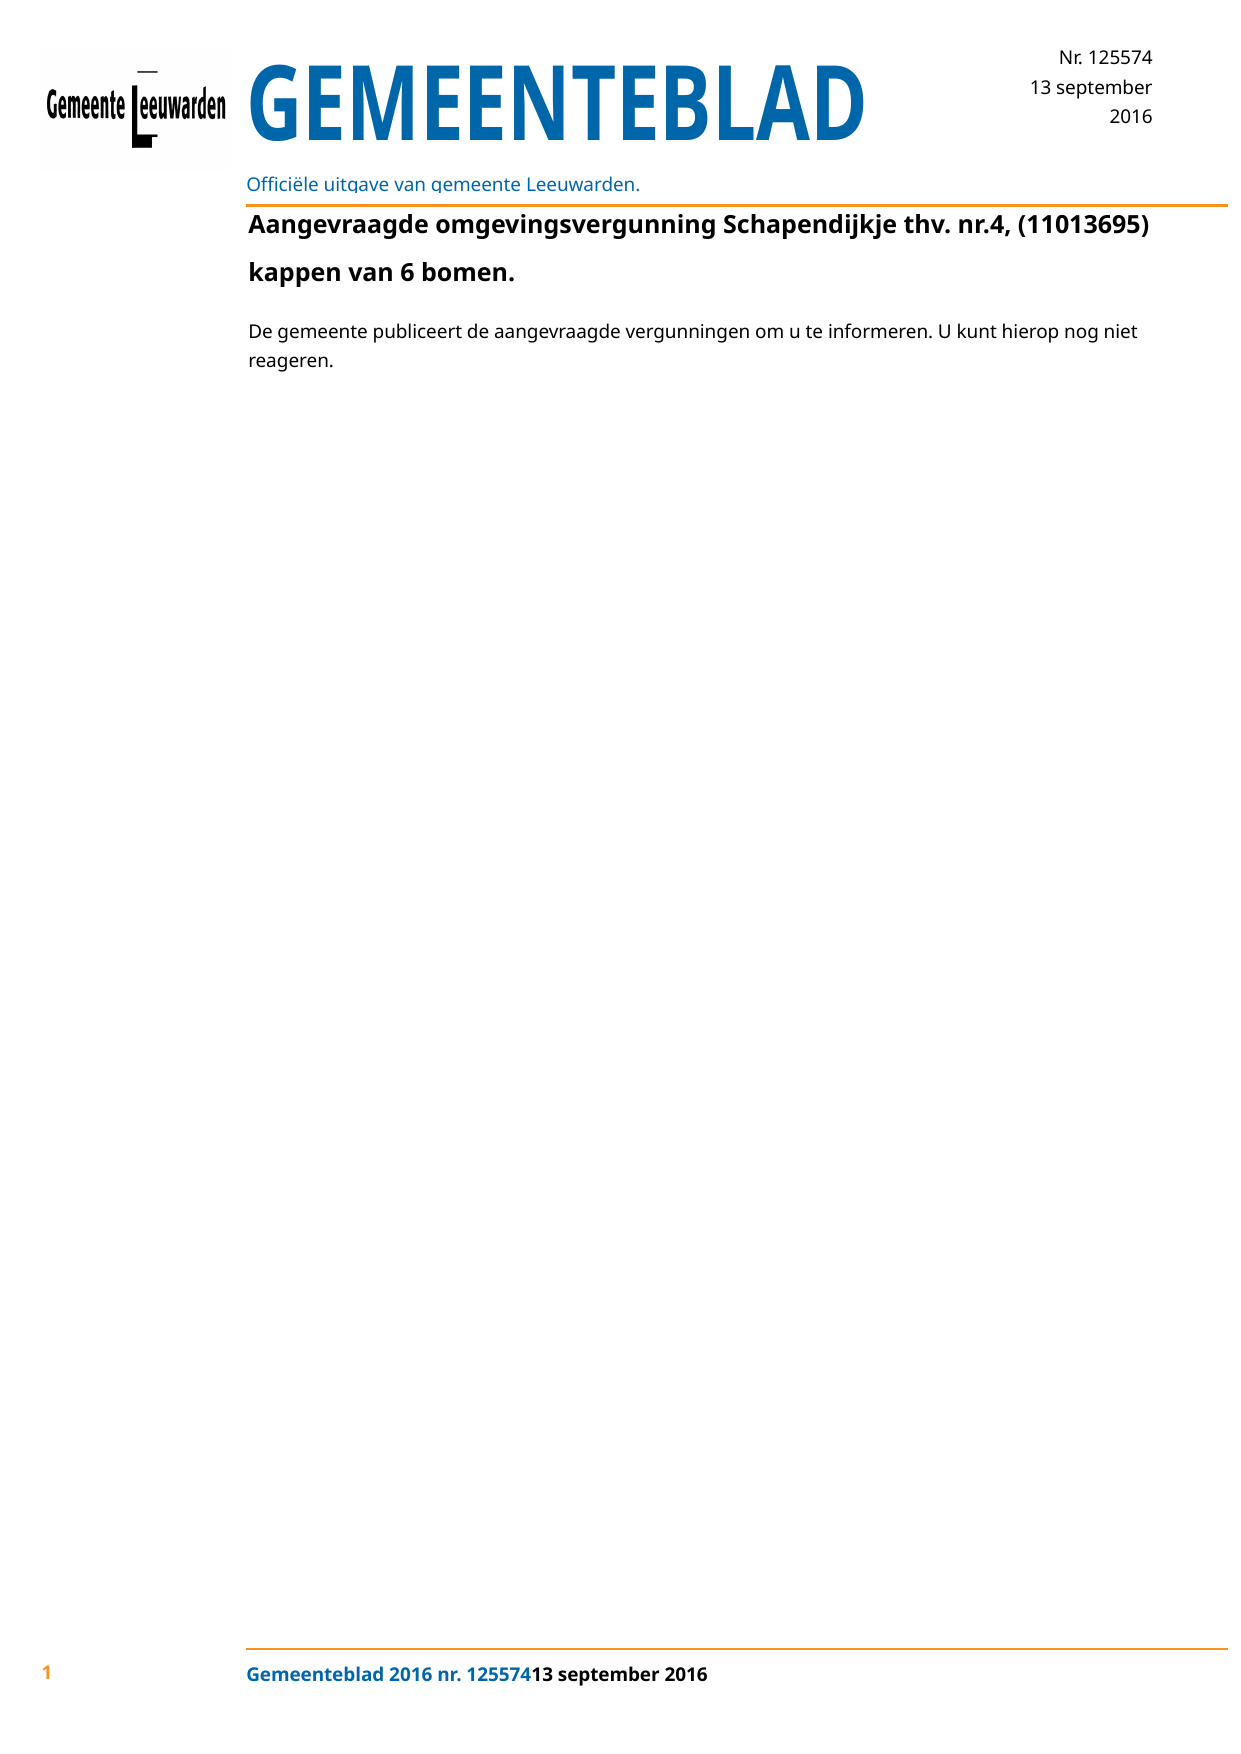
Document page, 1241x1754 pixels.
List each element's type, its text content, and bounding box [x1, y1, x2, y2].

text De gemeente publiceert de aangevraagde vergunningen om u te informeren. U kunt hierop nog niet reageren. [248, 318, 1152, 373]
picture [41, 47, 231, 172]
text Aangevraagde omgevingsvergunning Schapendijkje thv. nr.4, (11013695) kappen van 6 bomen. [248, 207, 1152, 288]
